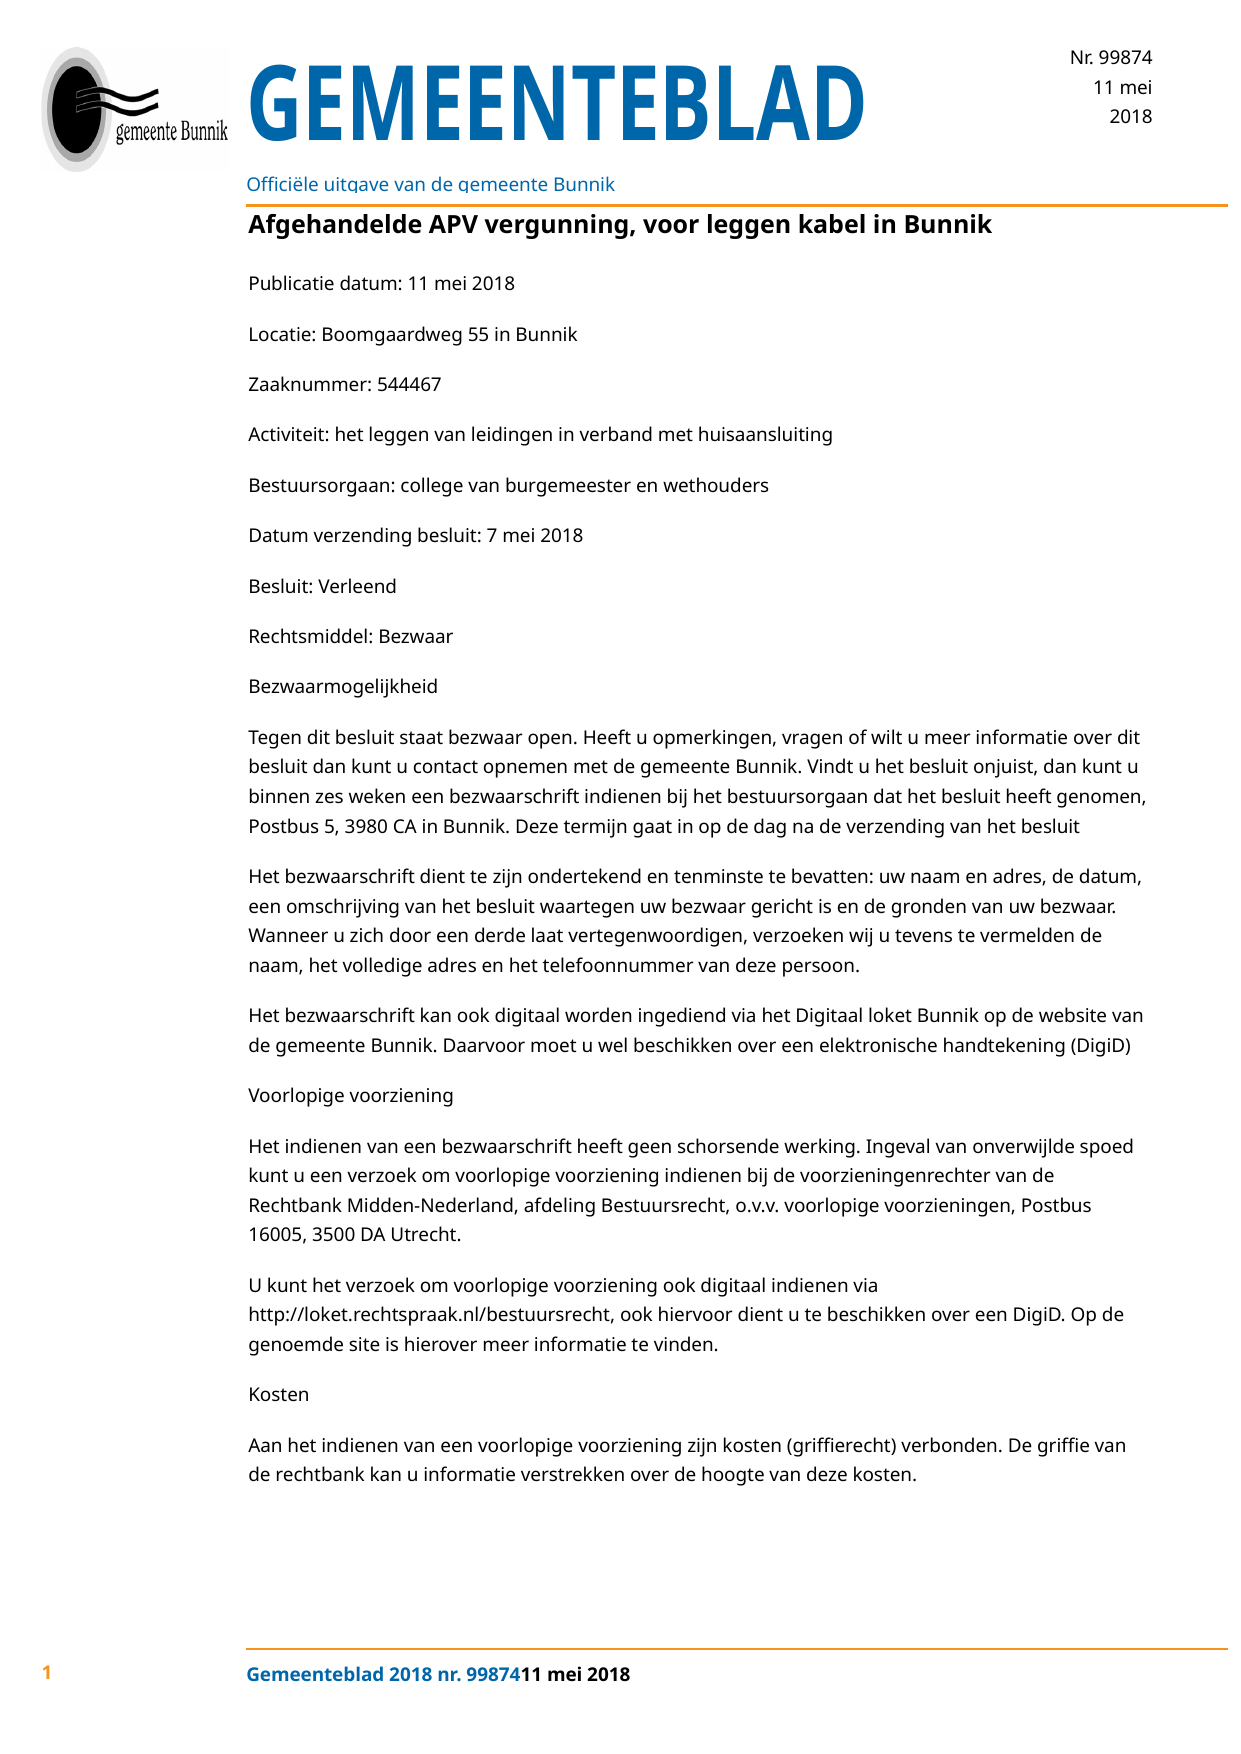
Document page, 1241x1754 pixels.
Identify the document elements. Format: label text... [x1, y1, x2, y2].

text Datum verzending besluit: 7 mei 2018 [248, 522, 1152, 548]
text Afgehandelde APV vergunning, voor leggen kabel in Bunnik [248, 207, 1152, 241]
text Rechtsmiddel: Bezwaar [248, 623, 1152, 649]
text Het bezwaarschrift kan ook digitaal worden ingediend via het Digitaal loket Bunnik op de website van de gemeente Bunnik. Daarvoor moet u wel beschikken over een elektronische handtekening (DigiD) [248, 1002, 1152, 1058]
text Het bezwaarschrift dient te zijn ondertekend en tenminste te bevatten: uw naam en adres, de datum, een omschrijving van het besluit waartegen uw bezwaar gericht is en de gronden van uw bezwaar. Wanneer u zich door een derde laat vertegenwoordigen, verzoeken wij u tevens te vermelden de naam, het volledige adres en het telefoonnummer van deze persoon. [248, 863, 1152, 978]
picture [41, 47, 231, 172]
text Tegen dit besluit staat bezwaar open. Heeft u opmerkingen, vragen of wilt u meer informatie over dit besluit dan kunt u contact opnemen met de gemeente Bunnik. Vindt u het besluit onjuist, dan kunt u binnen zes weken een bezwaarschrift indienen bij het bestuursorgaan dat het besluit heeft genomen, Postbus 5, 3980 CA in Bunnik. Deze termijn gaat in op de dag na de verzending van het besluit [248, 724, 1152, 838]
text Voorlopige voorziening [248, 1082, 1152, 1108]
text Het indienen van een bezwaarschrift heeft geen schorsende werking. Ingeval van onverwijlde spoed kunt u een verzoek om voorlopige voorziening indienen bij de voorzieningenrechter van de Rechtbank Midden-Nederland, afdeling Bestuursrecht, o.v.v. voorlopige voorzieningen, Postbus 16005, 3500 DA Utrecht. [248, 1133, 1152, 1247]
text Locatie: Boomgaardweg 55 in Bunnik [248, 321, 1152, 346]
text Kosten [248, 1382, 1152, 1407]
text Activiteit: het leggen van leidingen in verband met huisaansluiting [248, 422, 1152, 447]
text Bezwaarmogelijkheid [248, 674, 1152, 699]
text Aan het indienen van een voorlopige voorziening zijn kosten (griffierecht) verbonden. De griffie van de rechtbank kan u informatie verstrekken over de hoogte van deze kosten. [248, 1432, 1152, 1487]
text Publicatie datum: 11 mei 2018 [248, 270, 1152, 296]
text U kunt het verzoek om voorlopige voorziening ook digitaal indienen via http://loket.rechtspraak.nl/bestuursrecht, ook hiervoor dient u te beschikken over een DigiD. Op de genoemde site is hierover meer informatie te vinden. [248, 1272, 1152, 1357]
text Zaaknummer: 544467 [248, 371, 1152, 397]
text Besluit: Verleend [248, 573, 1152, 598]
text Bestuursorgaan: college van burgemeester en wethouders [248, 472, 1152, 498]
